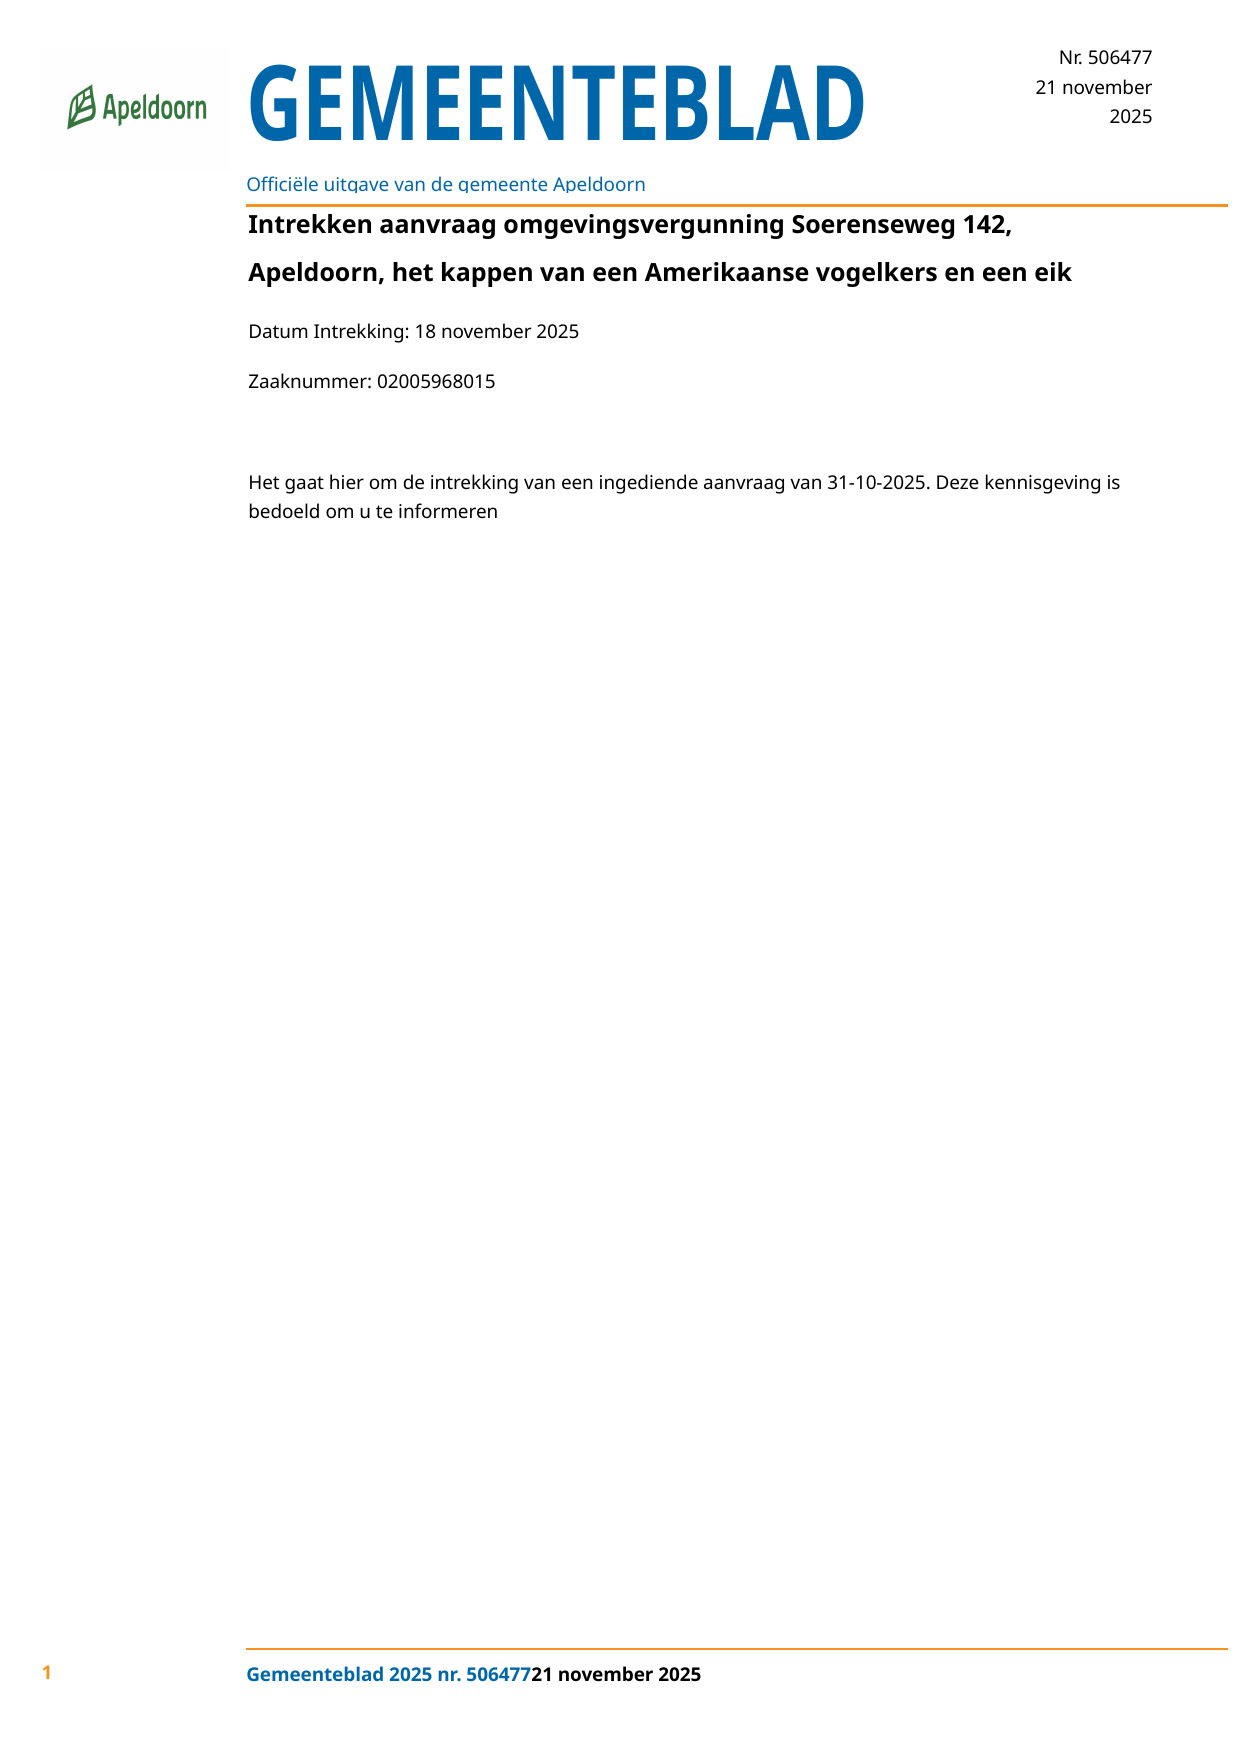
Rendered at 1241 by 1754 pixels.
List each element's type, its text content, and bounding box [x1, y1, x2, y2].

text Datum Intrekking: 18 november 2025 [248, 318, 1152, 344]
text Het gaat hier om de intrekking van een ingediende aanvraag van 31-10-2025. Deze kennisgeving is bedoeld om u te informeren [248, 469, 1152, 524]
text Intrekken aanvraag omgevingsvergunning Soerenseweg 142, Apeldoorn, het kappen van een Amerikaanse vogelkers en een eik [248, 207, 1152, 288]
picture [41, 47, 231, 172]
text Zaaknummer: 02005968015 [248, 368, 1152, 394]
